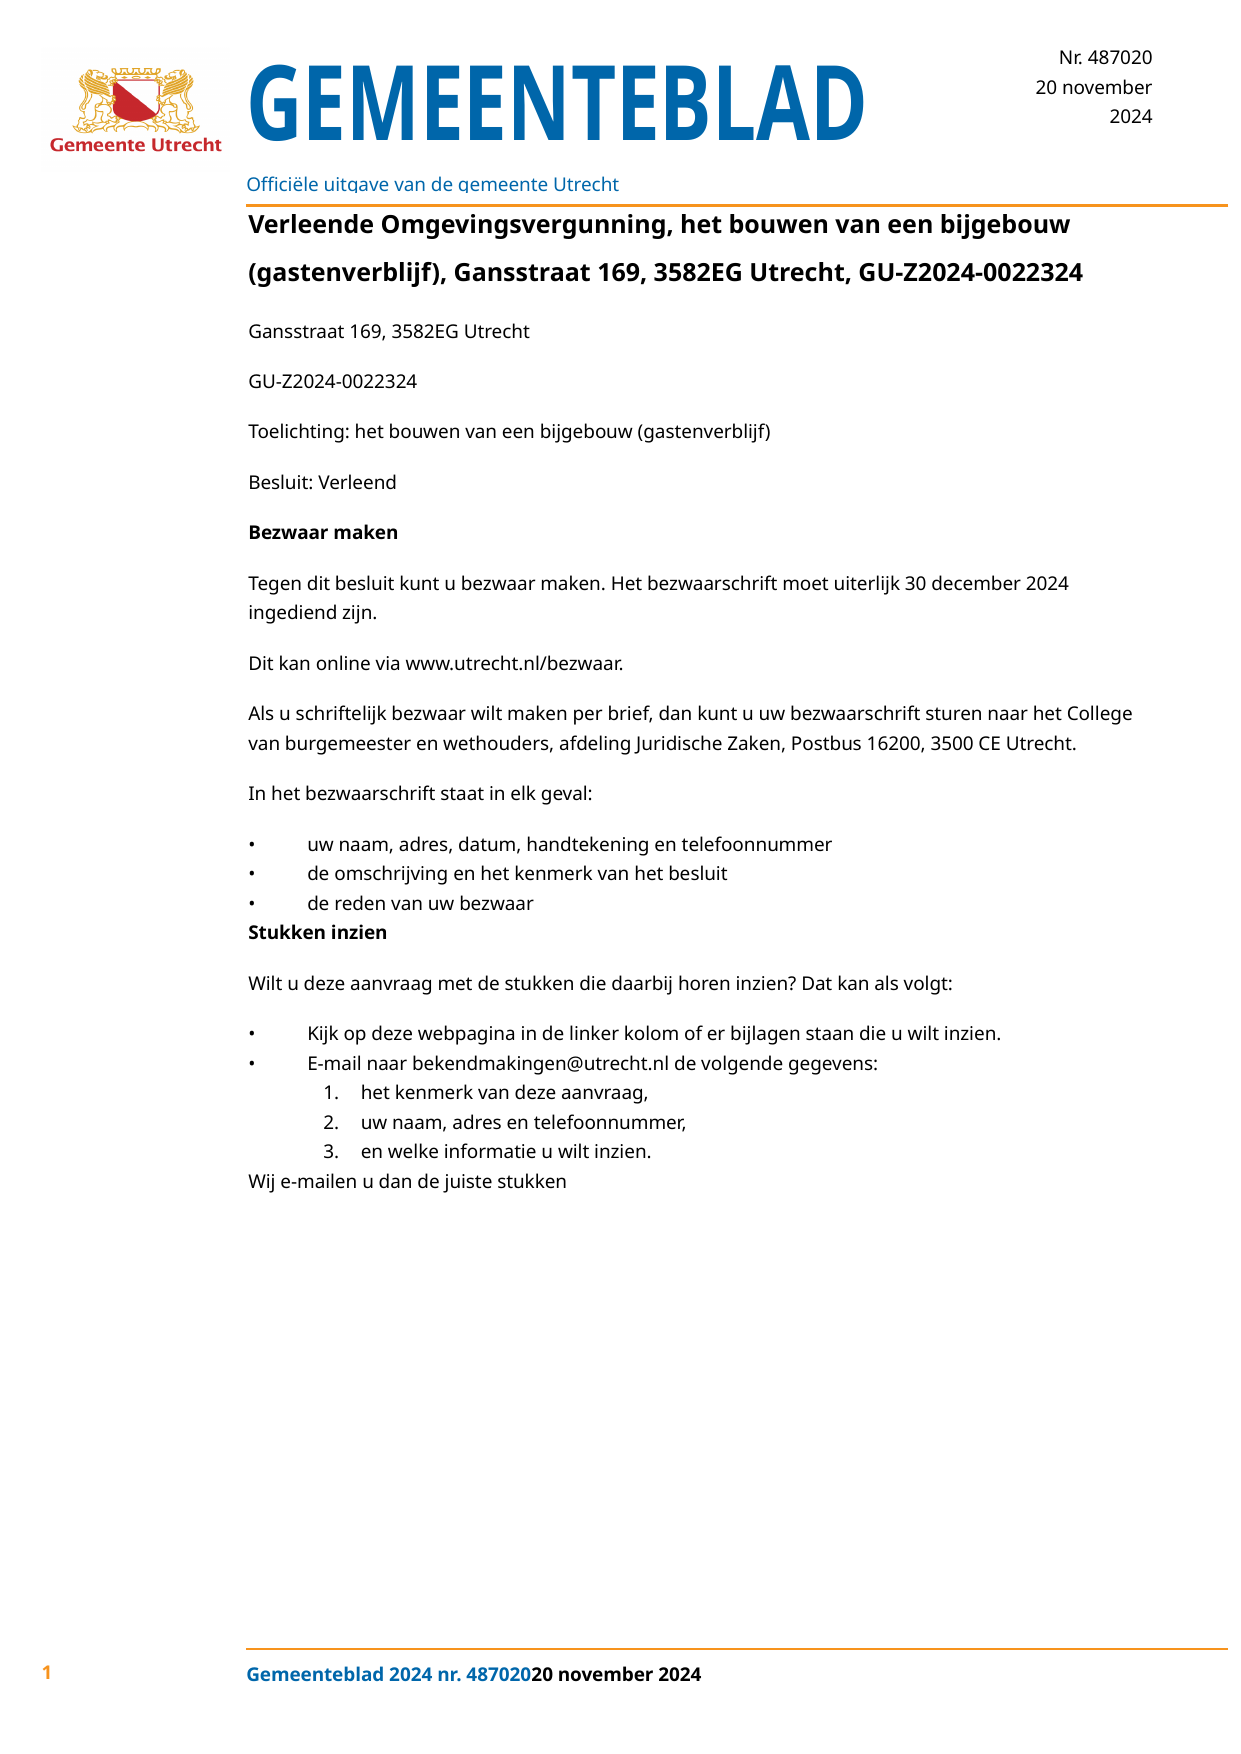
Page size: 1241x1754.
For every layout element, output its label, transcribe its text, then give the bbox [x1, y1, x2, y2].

text In het bezwaarschrift staat in elk geval: [248, 780, 1152, 806]
text Wilt u deze aanvraag met de stukken die daarbij horen inzien? Dat kan als volgt: [248, 970, 1152, 996]
list uw naam, adres, datum, handtekening en telefoonnummer [248, 831, 1152, 857]
text GU-Z2024-0022324 [248, 368, 1152, 394]
list de reden van uw bezwaar [248, 890, 1152, 916]
list het kenmerk van deze aanvraag, [323, 1079, 1152, 1105]
list uw naam, adres en telefoonnummer, [323, 1109, 1152, 1135]
picture [41, 47, 231, 172]
text Toelichting: het bouwen van een bijgebouw (gastenverblijf) [248, 419, 1152, 444]
text Gansstraat 169, 3582EG Utrecht [248, 318, 1152, 344]
list E-mail naar bekendmakingen@utrecht.nl de volgende gegevens: [248, 1050, 1152, 1076]
text Als u schriftelijk bezwaar wilt maken per brief, dan kunt u uw bezwaarschrift sturen naar het College van burgemeester en wethouders, afdeling Juridische Zaken, Postbus 16200, 3500 CE Utrecht. [248, 700, 1152, 756]
text Wij e-mailen u dan de juiste stukken [248, 1168, 1152, 1194]
list de omschrijving en het kenmerk van het besluit [248, 860, 1152, 886]
list en welke informatie u wilt inzien. [323, 1139, 1152, 1164]
list Kijk op deze webpagina in de linker kolom of er bijlagen staan die u wilt inzien. [248, 1020, 1152, 1046]
text Stukken inzien [248, 919, 1152, 945]
text Verleende Omgevingsvergunning, het bouwen van een bijgebouw (gastenverblijf), Gansstraat 169, 3582EG Utrecht, GU-Z2024-0022324 [248, 207, 1152, 288]
text Tegen dit besluit kunt u bezwaar maken. Het bezwaarschrift moet uiterlijk 30 december 2024 ingediend zijn. [248, 570, 1152, 625]
text Dit kan online via www.utrecht.nl/bezwaar. [248, 650, 1152, 676]
text Besluit: Verleend [248, 469, 1152, 495]
text Bezwaar maken [248, 519, 1152, 545]
